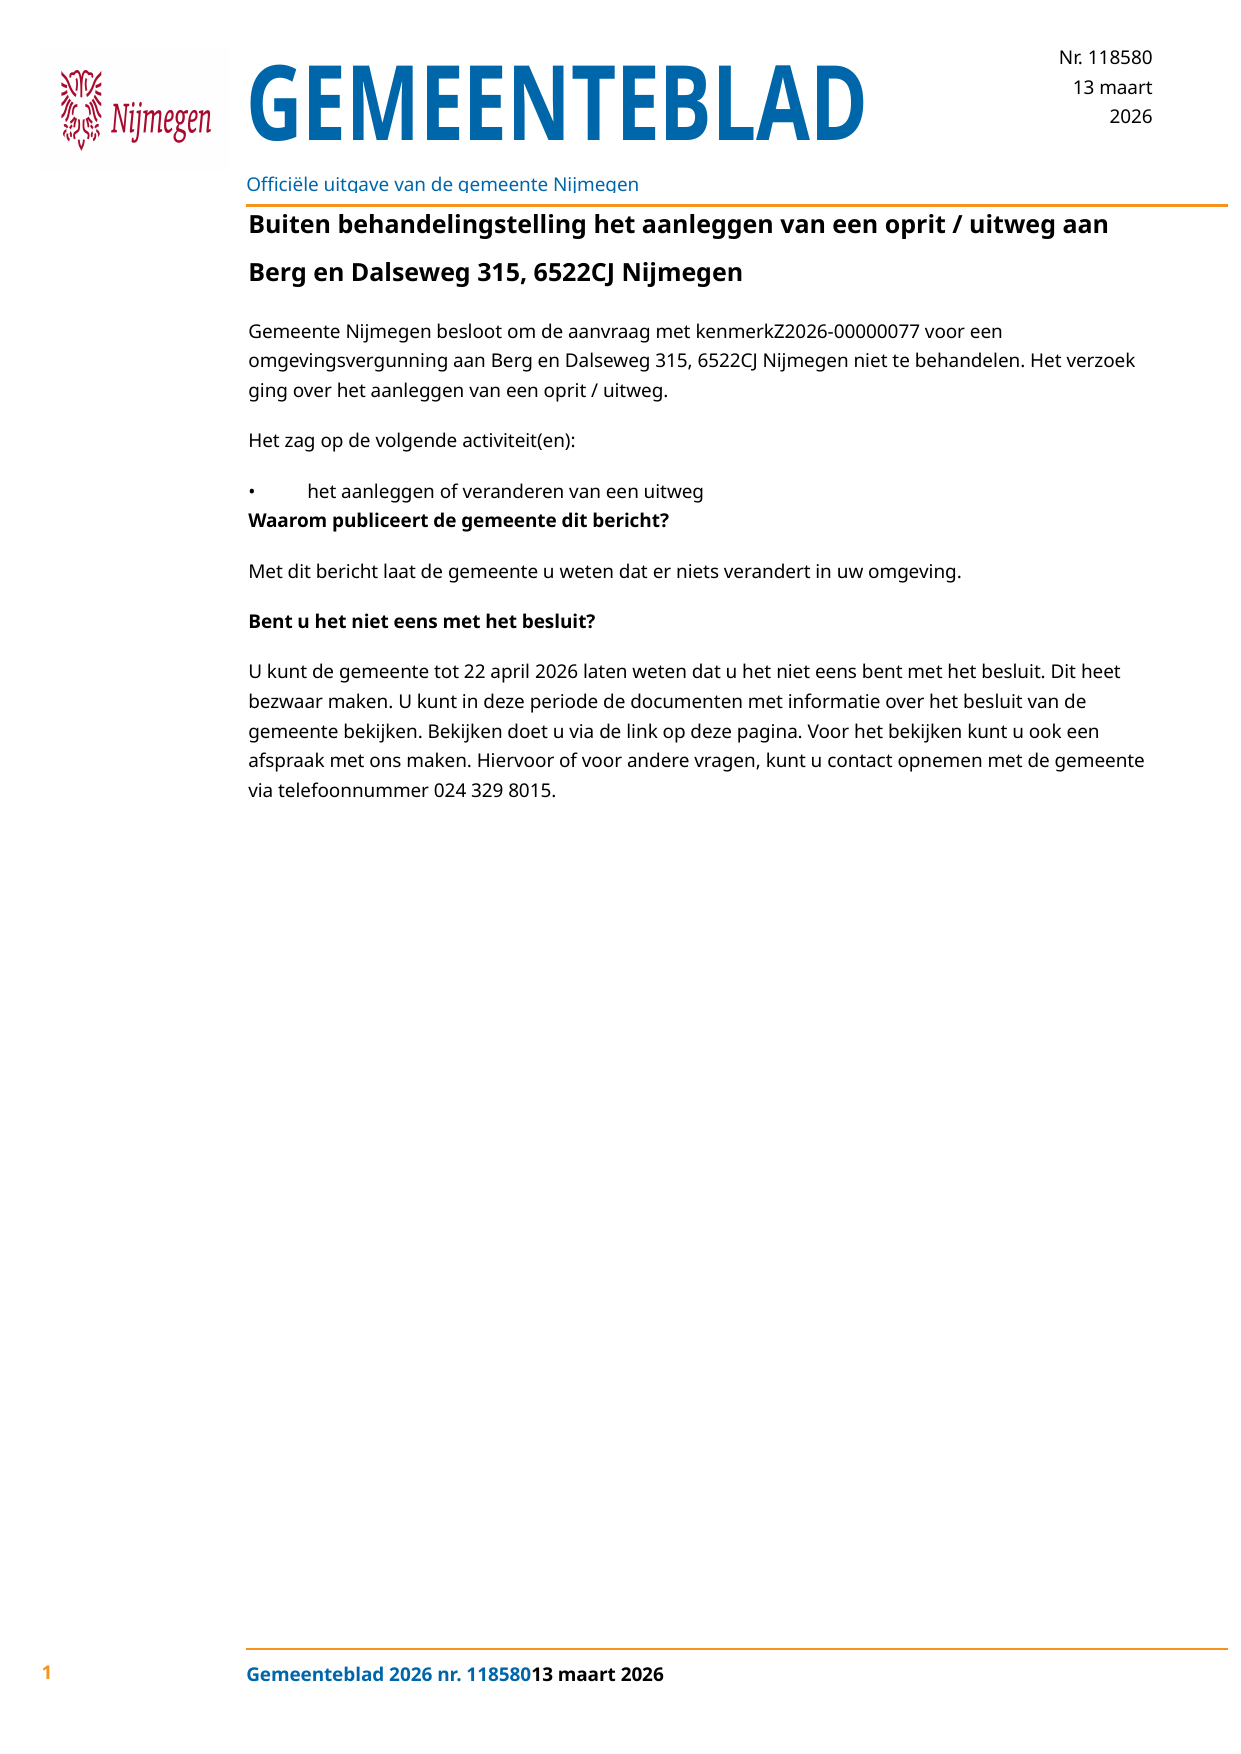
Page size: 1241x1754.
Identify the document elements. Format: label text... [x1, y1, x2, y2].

text Het zag op de volgende activiteit(en): [248, 427, 1152, 453]
text Met dit bericht laat de gemeente u weten dat er niets verandert in uw omgeving. [248, 558, 1152, 584]
picture [41, 47, 231, 172]
text Gemeente Nijmegen besloot om de aanvraag met kenmerkZ2026-00000077 voor een omgevingsvergunning aan Berg en Dalseweg 315, 6522CJ Nijmegen niet te behandelen. Het verzoek ging over het aanleggen van een oprit / uitweg. [248, 318, 1152, 403]
list het aanleggen of veranderen van een uitweg [248, 478, 1152, 504]
text Waarom publiceert de gemeente dit bericht? [248, 507, 1152, 533]
text Buiten behandelingstelling het aanleggen van een oprit / uitweg aan Berg en Dalseweg 315, 6522CJ Nijmegen [248, 207, 1152, 288]
text Bent u het niet eens met het besluit? [248, 608, 1152, 634]
text U kunt de gemeente tot 22 april 2026 laten weten dat u het niet eens bent met het besluit. Dit heet bezwaar maken. U kunt in deze periode de documenten met informatie over het besluit van de gemeente bekijken. Bekijken doet u via de link op deze pagina. Voor het bekijken kunt u ook een afspraak met ons maken. Hiervoor of voor andere vragen, kunt u contact opnemen met de gemeente via telefoonnummer 024 329 8015. [248, 659, 1152, 803]
